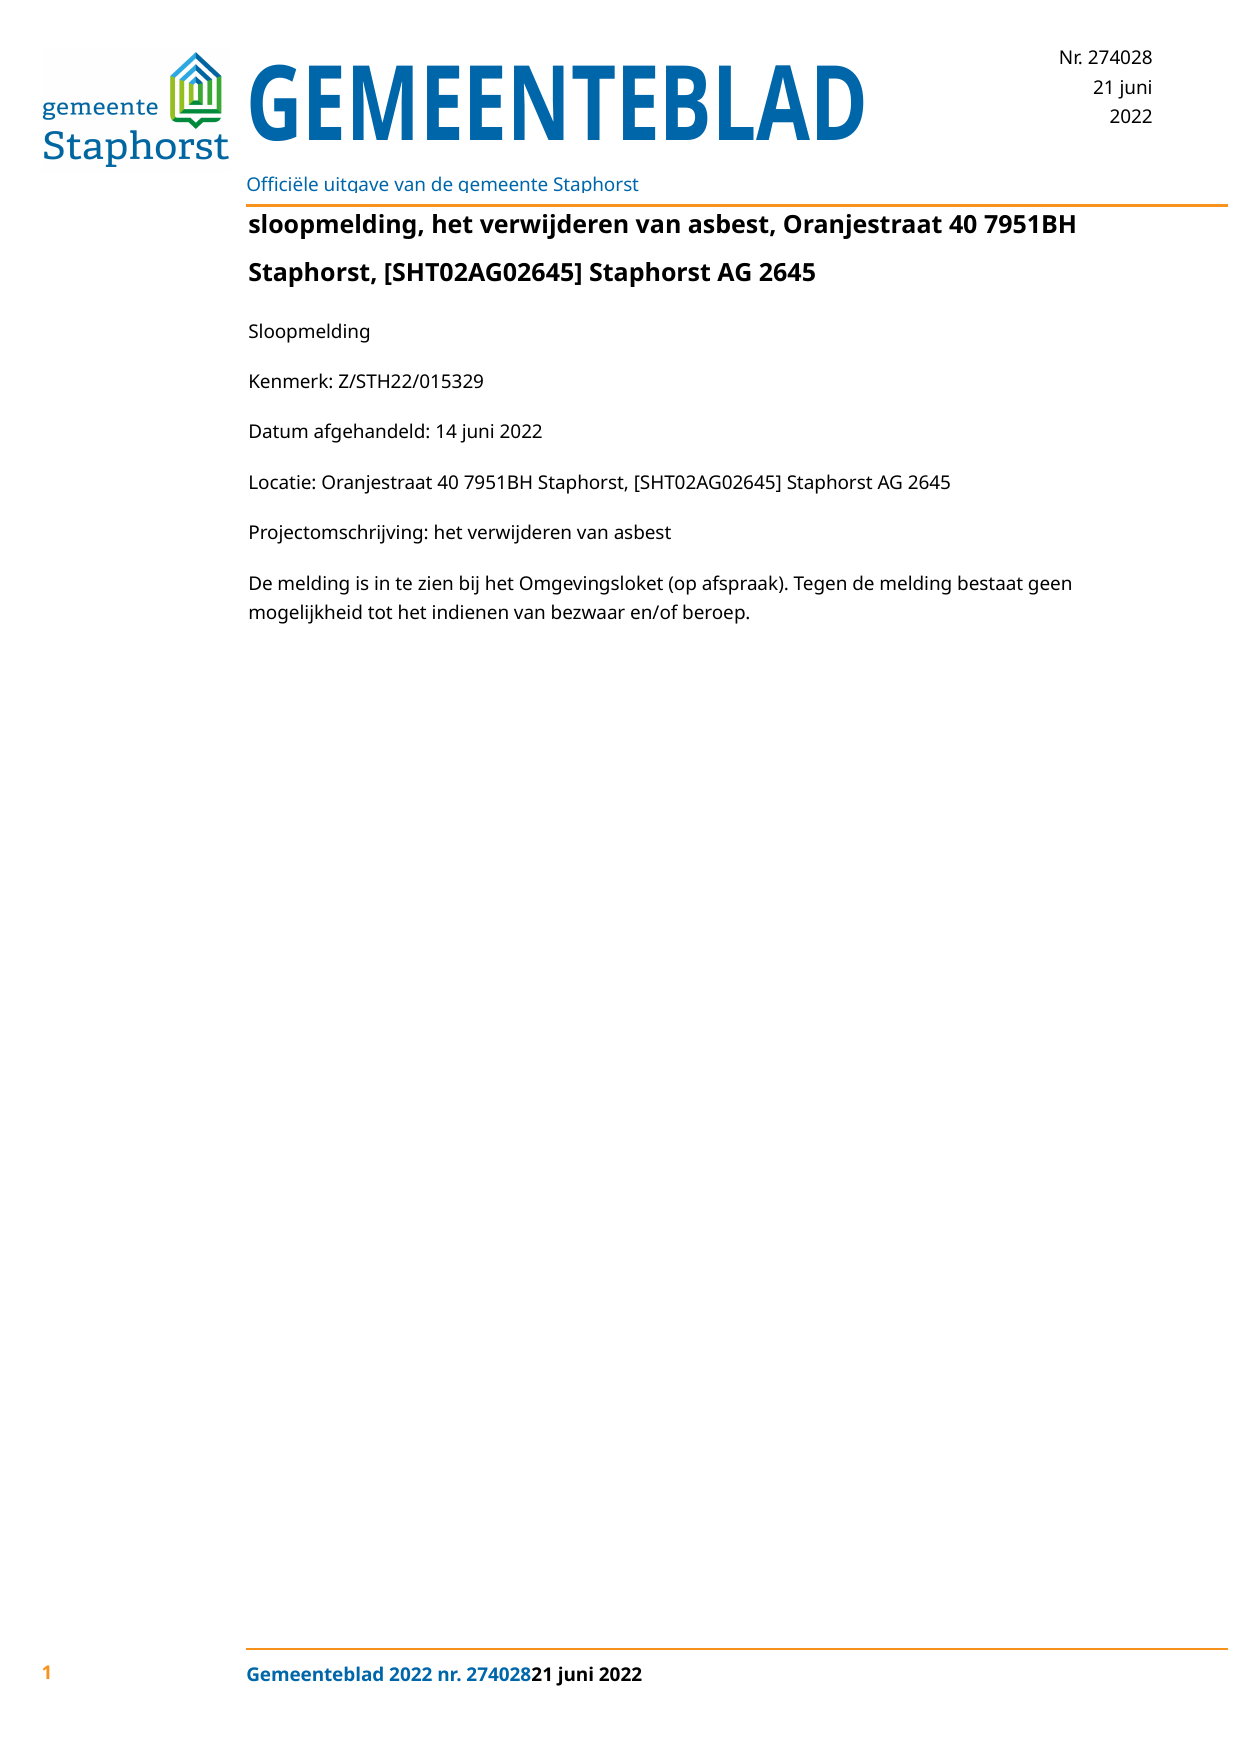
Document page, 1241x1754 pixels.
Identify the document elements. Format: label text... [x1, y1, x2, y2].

text Datum afgehandeld: 14 juni 2022 [248, 419, 1152, 444]
text Kenmerk: Z/STH22/015329 [248, 368, 1152, 394]
text Sloopmelding [248, 318, 1152, 344]
text sloopmelding, het verwijderen van asbest, Oranjestraat 40 7951BH Staphorst, [SHT02AG02645] Staphorst AG 2645 [248, 207, 1152, 288]
text Locatie: Oranjestraat 40 7951BH Staphorst, [SHT02AG02645] Staphorst AG 2645 [248, 469, 1152, 495]
picture [41, 47, 231, 172]
text De melding is in te zien bij het Omgevingsloket (op afspraak). Tegen de melding bestaat geen mogelijkheid tot het indienen van bezwaar en/of beroep. [248, 570, 1152, 625]
text Projectomschrijving: het verwijderen van asbest [248, 519, 1152, 545]
